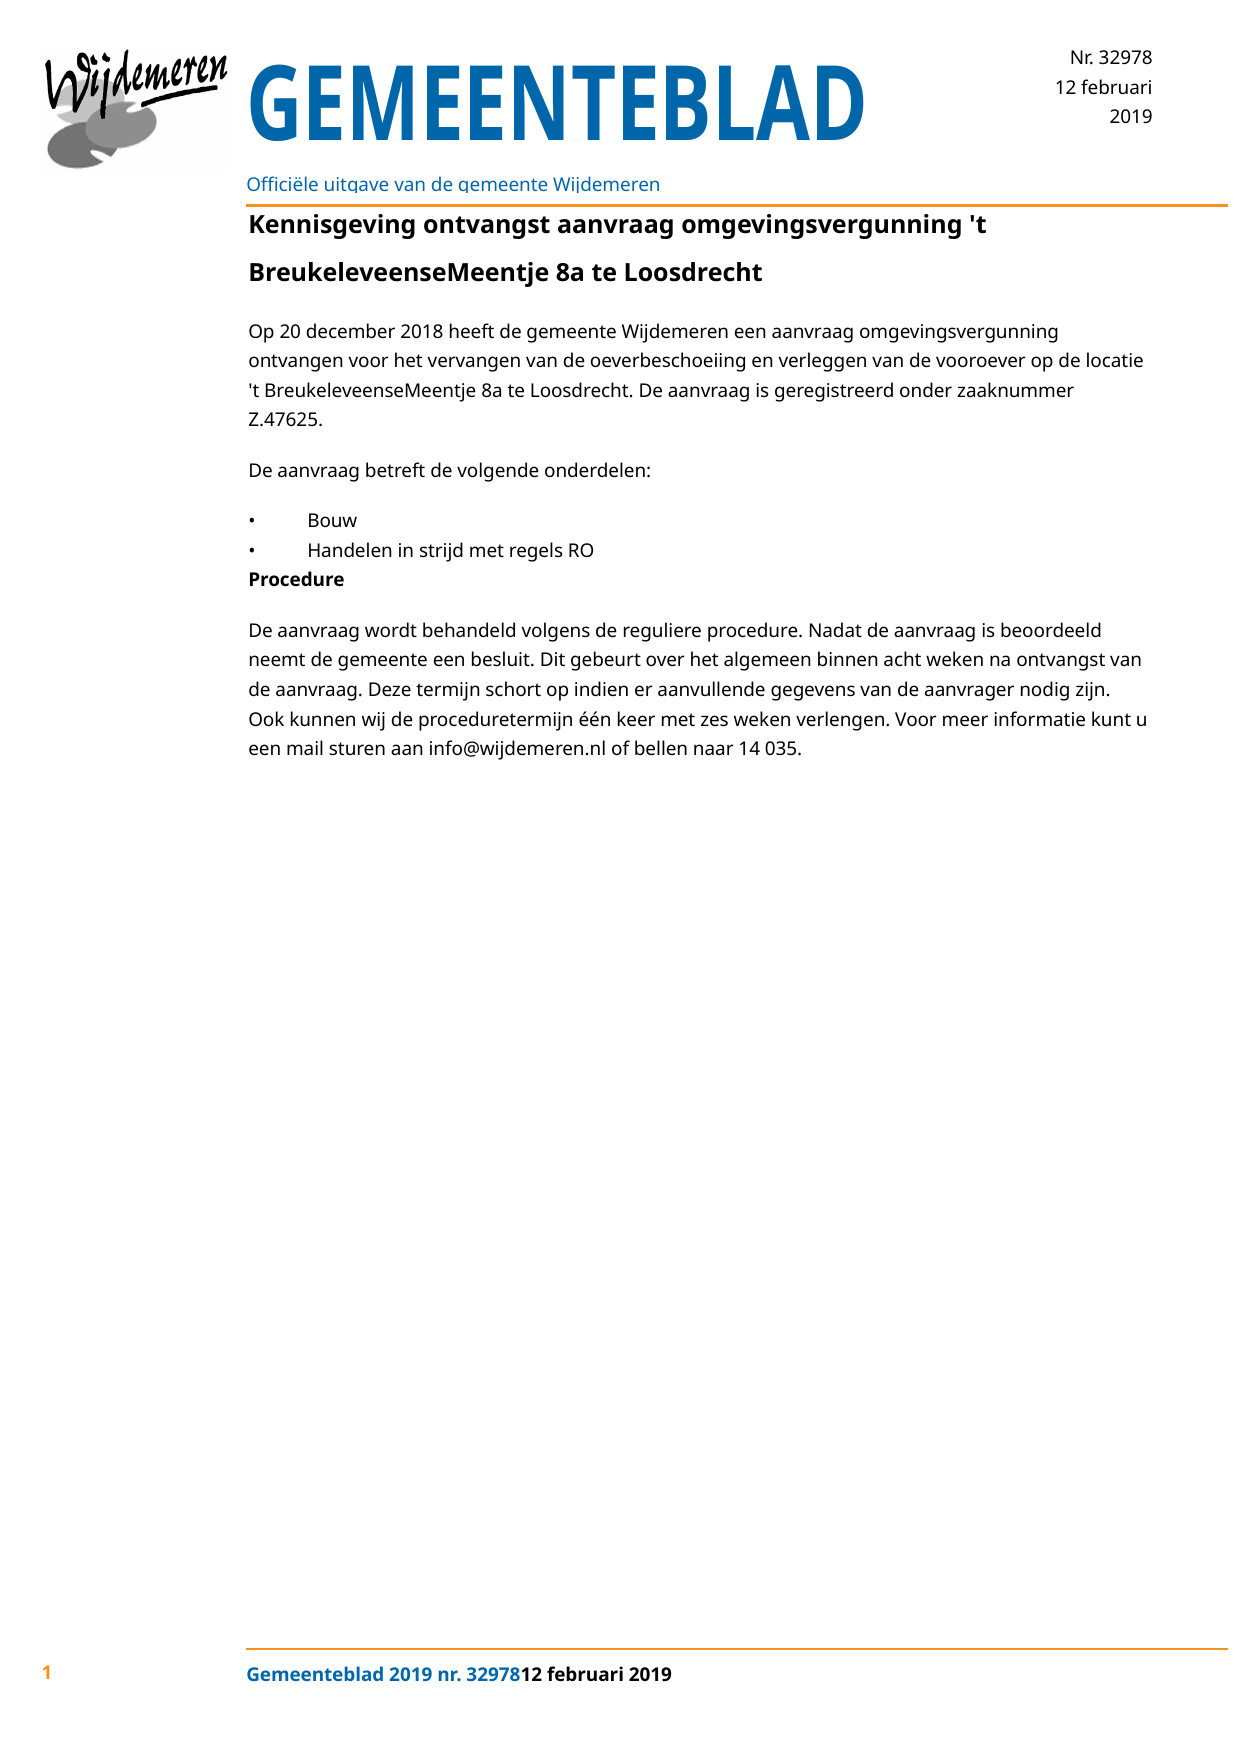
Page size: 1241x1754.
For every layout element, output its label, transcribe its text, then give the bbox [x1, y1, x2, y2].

text De aanvraag wordt behandeld volgens de reguliere procedure. Nadat de aanvraag is beoordeeld neemt de gemeente een besluit. Dit gebeurt over het algemeen binnen acht weken na ontvangst van de aanvraag. Deze termijn schort op indien er aanvullende gegevens van de aanvrager nodig zijn. Ook kunnen wij de proceduretermijn één keer met zes weken verlengen. Voor meer informatie kunt u een mail sturen aan info@wijdemeren.nl of bellen naar 14 035. [248, 617, 1152, 761]
list Bouw [248, 507, 1152, 533]
text Op 20 december 2018 heeft de gemeente Wijdemeren een aanvraag omgevingsvergunning ontvangen voor het vervangen van de oeverbeschoeiing en verleggen van de vooroever op de locatie 't BreukeleveenseMeentje 8a te Loosdrecht. De aanvraag is geregistreerd onder zaaknummer Z.47625. [248, 318, 1152, 432]
text Kennisgeving ontvangst aanvraag omgevingsvergunning 't BreukeleveenseMeentje 8a te Loosdrecht [248, 207, 1152, 288]
list Handelen in strijd met regels RO [248, 537, 1152, 563]
picture [41, 47, 231, 172]
text Procedure [248, 567, 1152, 592]
text De aanvraag betreft de volgende onderdelen: [248, 457, 1152, 483]
